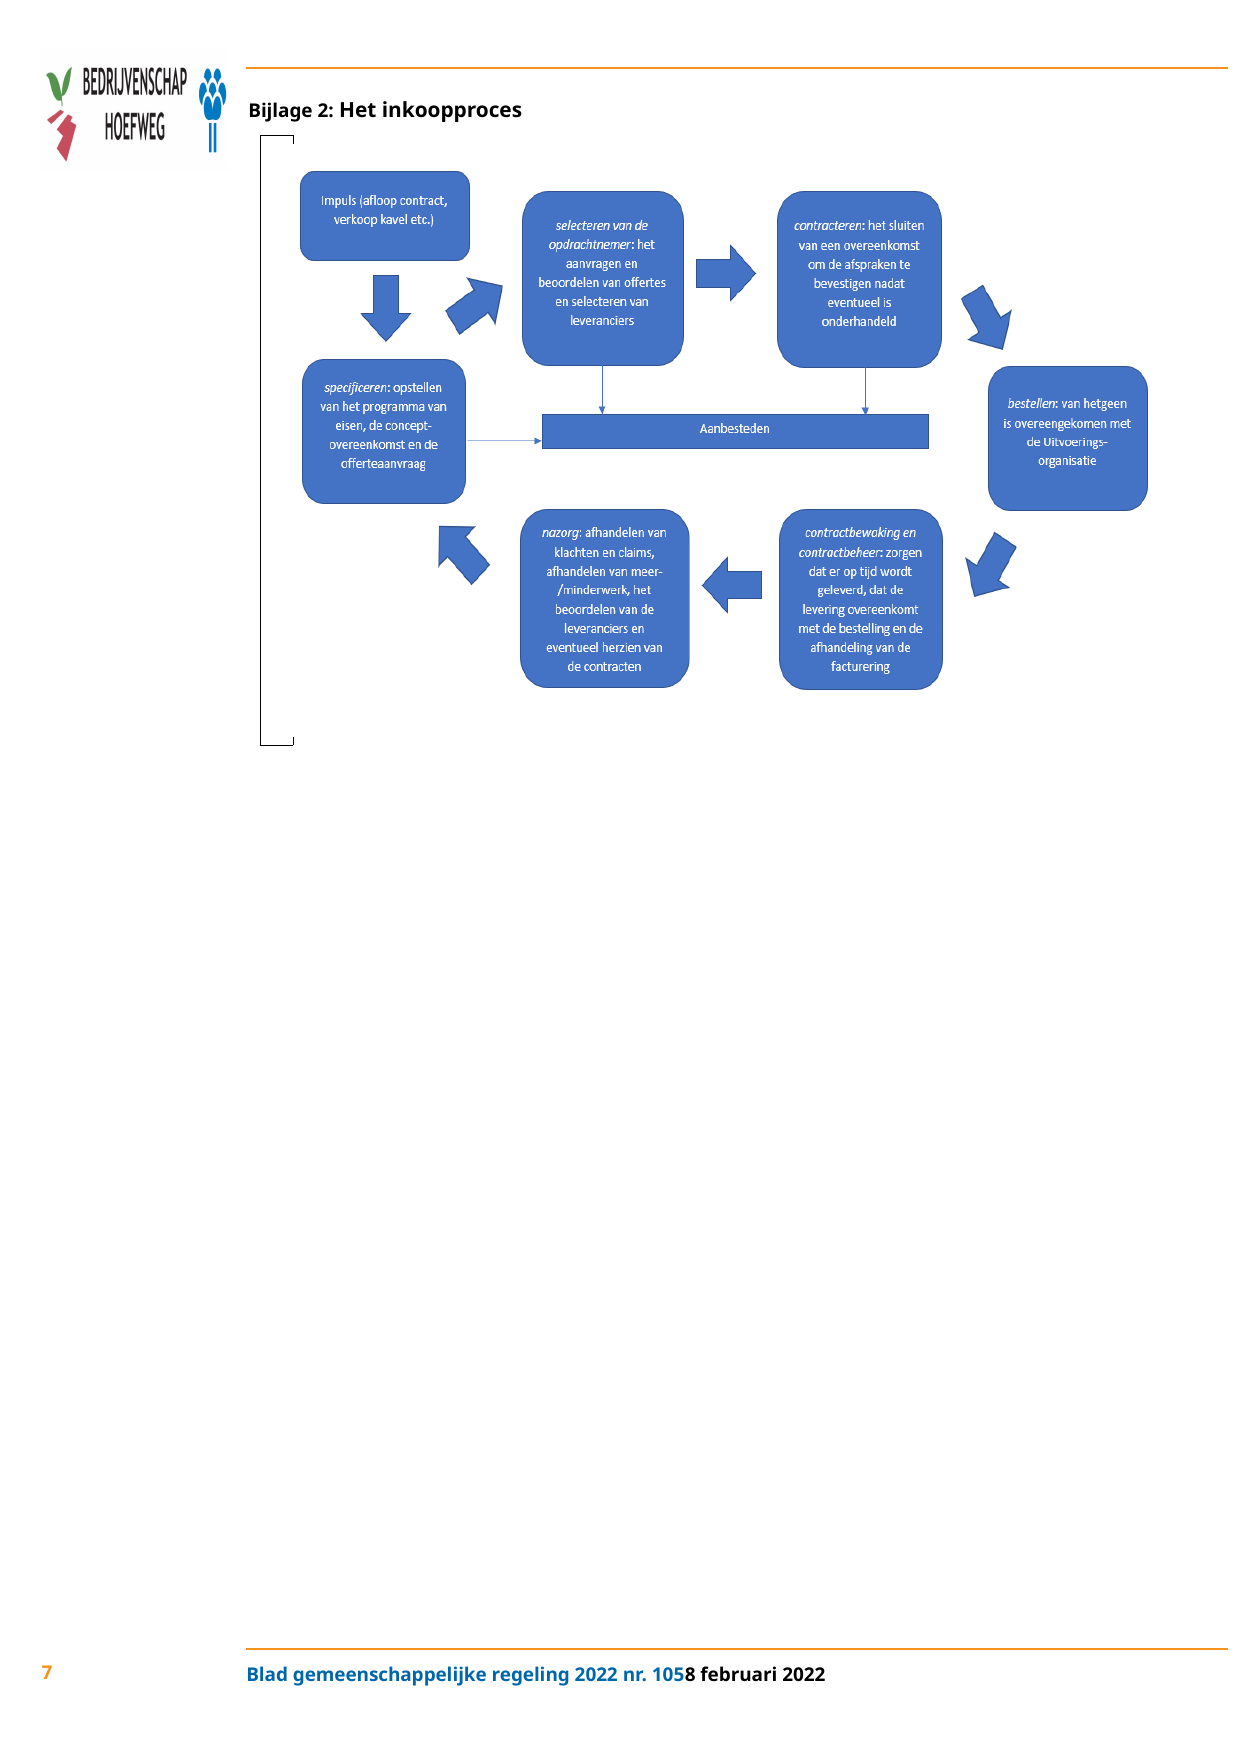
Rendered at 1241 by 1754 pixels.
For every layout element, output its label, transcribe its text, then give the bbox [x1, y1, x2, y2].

picture [41, 47, 231, 172]
picture [268, 144, 1173, 737]
text Bijlage 2: Het inkoopproces [248, 95, 1152, 123]
